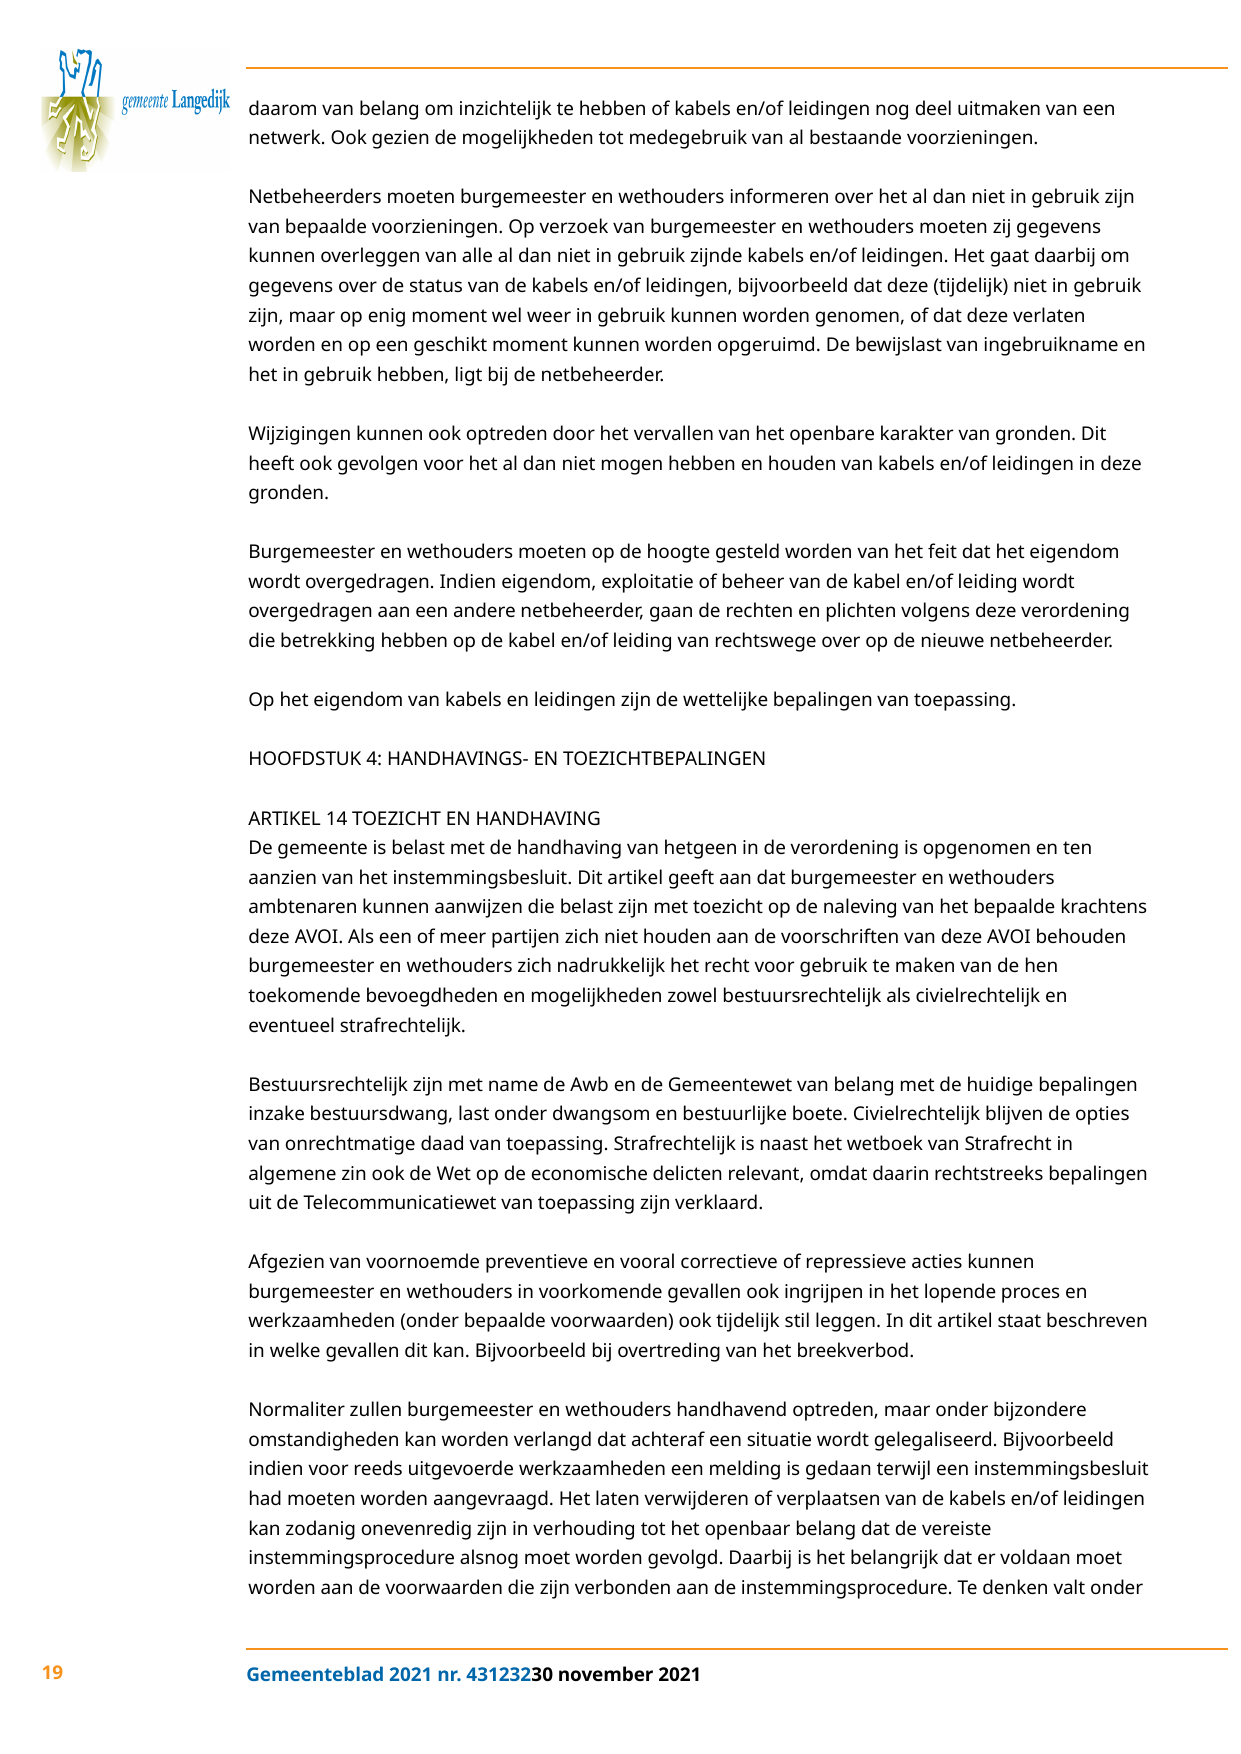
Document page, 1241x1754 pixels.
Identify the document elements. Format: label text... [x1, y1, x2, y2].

text Burgemeester en wethouders moeten op de hoogte gesteld worden van het feit dat het eigendom wordt overgedragen. Indien eigendom, exploitatie of beheer van de kabel en/of leiding wordt overgedragen aan een andere netbeheerder, gaan de rechten en plichten volgens deze verordening die betrekking hebben op de kabel en/of leiding van rechtswege over op de nieuwe netbeheerder. [248, 538, 1152, 653]
text Op het eigendom van kabels en leidingen zijn de wettelijke bepalingen van toepassing. [248, 686, 1152, 712]
text Normaliter zullen burgemeester en wethouders handhavend optreden, maar onder bijzondere omstandigheden kan worden verlangd dat achteraf een situatie wordt gelegaliseerd. Bijvoorbeeld indien voor reeds uitgevoerde werkzaamheden een melding is gedaan terwijl een instemmingsbesluit had moeten worden aangevraagd. Het laten verwijderen of verplaatsen van de kabels en/of leidingen kan zodanig onevenredig zijn in verhouding tot het openbaar belang dat de vereiste instemmingsprocedure alsnog moet worden gevolgd. Daarbij is het belangrijk dat er voldaan moet worden aan de voorwaarden die zijn verbonden aan de instemmingsprocedure. Te denken valt onder [248, 1396, 1152, 1600]
text Bestuursrechtelijk zijn met name de Awb en de Gemeentewet van belang met de huidige bepalingen inzake bestuursdwang, last onder dwangsom en bestuurlijke boete. Civielrechtelijk blijven de opties van onrechtmatige daad van toepassing. Strafrechtelijk is naast het wetboek van Strafrecht in algemene zin ook de Wet op de economische delicten relevant, omdat daarin rechtstreeks bepalingen uit de Telecommunicatiewet van toepassing zijn verklaard. [248, 1071, 1152, 1215]
picture [41, 47, 231, 172]
text ARTIKEL 14 TOEZICHT EN HANDHAVING [248, 805, 1152, 831]
text De gemeente is belast met de handhaving van hetgeen in de verordening is opgenomen en ten aanzien van het instemmingsbesluit. Dit artikel geeft aan dat burgemeester en wethouders ambtenaren kunnen aanwijzen die belast zijn met toezicht op de naleving van het bepaalde krachtens deze AVOI. Als een of meer partijen zich niet houden aan de voorschriften van deze AVOI behouden burgemeester en wethouders zich nadrukkelijk het recht voor gebruik te maken van de hen toekomende bevoegdheden en mogelijkheden zowel bestuursrechtelijk als civielrechtelijk en eventueel strafrechtelijk. [248, 834, 1152, 1038]
text daarom van belang om inzichtelijk te hebben of kabels en/of leidingen nog deel uitmaken van een netwerk. Ook gezien de mogelijkheden tot medegebruik van al bestaande voorzieningen. [248, 95, 1152, 150]
text Netbeheerders moeten burgemeester en wethouders informeren over het al dan niet in gebruik zijn van bepaalde voorzieningen. Op verzoek van burgemeester en wethouders moeten zij gegevens kunnen overleggen van alle al dan niet in gebruik zijnde kabels en/of leidingen. Het gaat daarbij om gegevens over de status van de kabels en/of leidingen, bijvoorbeeld dat deze (tijdelijk) niet in gebruik zijn, maar op enig moment wel weer in gebruik kunnen worden genomen, of dat deze verlaten worden en op een geschikt moment kunnen worden opgeruimd. De bewijslast van ingebruikname en het in gebruik hebben, ligt bij de netbeheerder. [248, 183, 1152, 387]
text Afgezien van voornoemde preventieve en vooral correctieve of repressieve acties kunnen burgemeester en wethouders in voorkomende gevallen ook ingrijpen in het lopende proces en werkzaamheden (onder bepaalde voorwaarden) ook tijdelijk stil leggen. In dit artikel staat beschreven in welke gevallen dit kan. Bijvoorbeeld bij overtreding van het breekverbod. [248, 1248, 1152, 1363]
text Wijzigingen kunnen ook optreden door het vervallen van het openbare karakter van gronden. Dit heeft ook gevolgen voor het al dan niet mogen hebben en houden van kabels en/of leidingen in deze gronden. [248, 420, 1152, 505]
text HOOFDSTUK 4: HANDHAVINGS- EN TOEZICHTBEPALINGEN [248, 746, 1152, 771]
